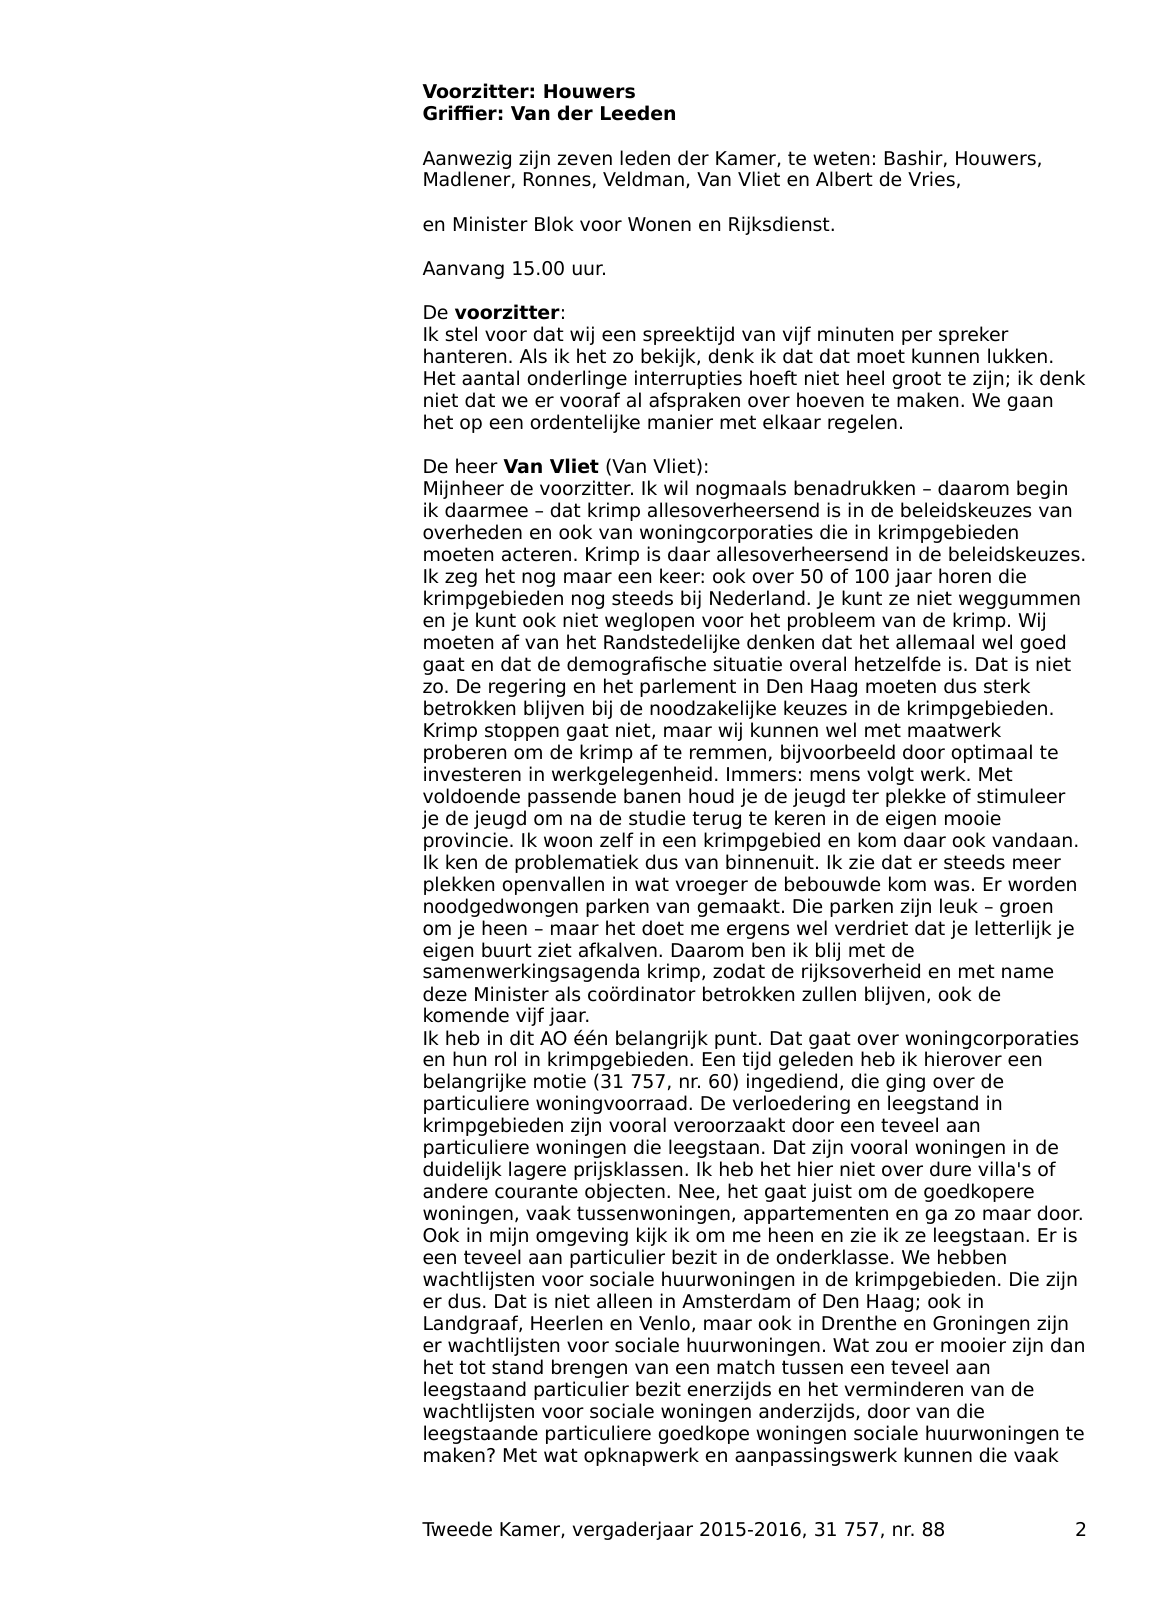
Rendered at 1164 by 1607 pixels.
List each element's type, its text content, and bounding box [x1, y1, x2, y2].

text De voorzitter: [422, 302, 1087, 324]
text Mijnheer de voorzitter. Ik wil nogmaals benadrukken – daarom begin ik daarmee – dat krimp allesoverheersend is in de beleidskeuzes van overheden en ook van woningcorporaties die in krimpgebieden moeten acteren. Krimp is daar allesoverheersend in de beleidskeuzes. Ik zeg het nog maar een keer: ook over 50 of 100 jaar horen die krimpgebieden nog steeds bij Nederland. Je kunt ze niet weggummen en je kunt ook niet weglopen voor het probleem van de krimp. Wij moeten af van het Randstedelijke denken dat het allemaal wel goed gaat en dat de demografische situatie overal hetzelfde is. Dat is niet zo. De regering en het parlement in Den Haag moeten dus sterk betrokken blijven bij de noodzakelijke keuzes in de krimpgebieden. [422, 478, 1087, 720]
text Aanvang 15.00 uur. [422, 258, 1087, 280]
text Voorzitter: Houwers [422, 81, 1087, 103]
text Griffier: Van der Leeden [422, 103, 1087, 125]
text Aanwezig zijn zeven leden der Kamer, te weten: Bashir, Houwers, Madlener, Ronnes, Veldman, Van Vliet en Albert de Vries, [422, 147, 1087, 191]
text De heer Van Vliet (Van Vliet): [422, 456, 1087, 478]
text Krimp stoppen gaat niet, maar wij kunnen wel met maatwerk proberen om de krimp af te remmen, bijvoorbeeld door optimaal te investeren in werkgelegenheid. Immers: mens volgt werk. Met voldoende passende banen houd je de jeugd ter plekke of stimuleer je de jeugd om na de studie terug te keren in de eigen mooie provincie. Ik woon zelf in een krimpgebied en kom daar ook vandaan. Ik ken de problematiek dus van binnenuit. Ik zie dat er steeds meer plekken openvallen in wat vroeger de bebouwde kom was. Er worden noodgedwongen parken van gemaakt. Die parken zijn leuk – groen om je heen – maar het doet me ergens wel verdriet dat je letterlijk je eigen buurt ziet afkalven. Daarom ben ik blij met de samenwerkingsagenda krimp, zodat de rijksoverheid en met name deze Minister als coördinator betrokken zullen blijven, ook de komende vijf jaar. [422, 720, 1087, 1027]
text Ik stel voor dat wij een spreektijd van vijf minuten per spreker hanteren. Als ik het zo bekijk, denk ik dat dat moet kunnen lukken. Het aantal onderlinge interrupties hoeft niet heel groot te zijn; ik denk niet dat we er vooraf al afspraken over hoeven te maken. We gaan het op een ordentelijke manier met elkaar regelen. [422, 324, 1087, 434]
text Ik heb in dit AO één belangrijk punt. Dat gaat over woningcorporaties en hun rol in krimpgebieden. Een tijd geleden heb ik hierover een belangrijke motie (31 757, nr. 60) ingediend, die ging over de particuliere woningvoorraad. De verloedering en leegstand in krimpgebieden zijn vooral veroorzaakt door een teveel aan particuliere woningen die leegstaan. Dat zijn vooral woningen in de duidelijk lagere prijsklassen. Ik heb het hier niet over dure villa's of andere courante objecten. Nee, het gaat juist om de goedkopere woningen, vaak tussenwoningen, appartementen en ga zo maar door. Ook in mijn omgeving kijk ik om me heen en zie ik ze leegstaan. Er is een teveel aan particulier bezit in de onderklasse. We hebben wachtlijsten voor sociale huurwoningen in de krimpgebieden. Die zijn er dus. Dat is niet alleen in Amsterdam of Den Haag; ook in Landgraaf, Heerlen en Venlo, maar ook in Drenthe en Groningen zijn er wachtlijsten voor sociale huurwoningen. Wat zou er mooier zijn dan het tot stand brengen van een match tussen een teveel aan leegstaand particulier bezit enerzijds en het verminderen van de wachtlijsten voor sociale woningen anderzijds, door van die leegstaande particuliere goedkope woningen sociale huurwoningen te maken? Met wat opknapwerk en aanpassingswerk kunnen die vaak [422, 1027, 1087, 1467]
text en Minister Blok voor Wonen en Rijksdienst. [422, 213, 1087, 236]
